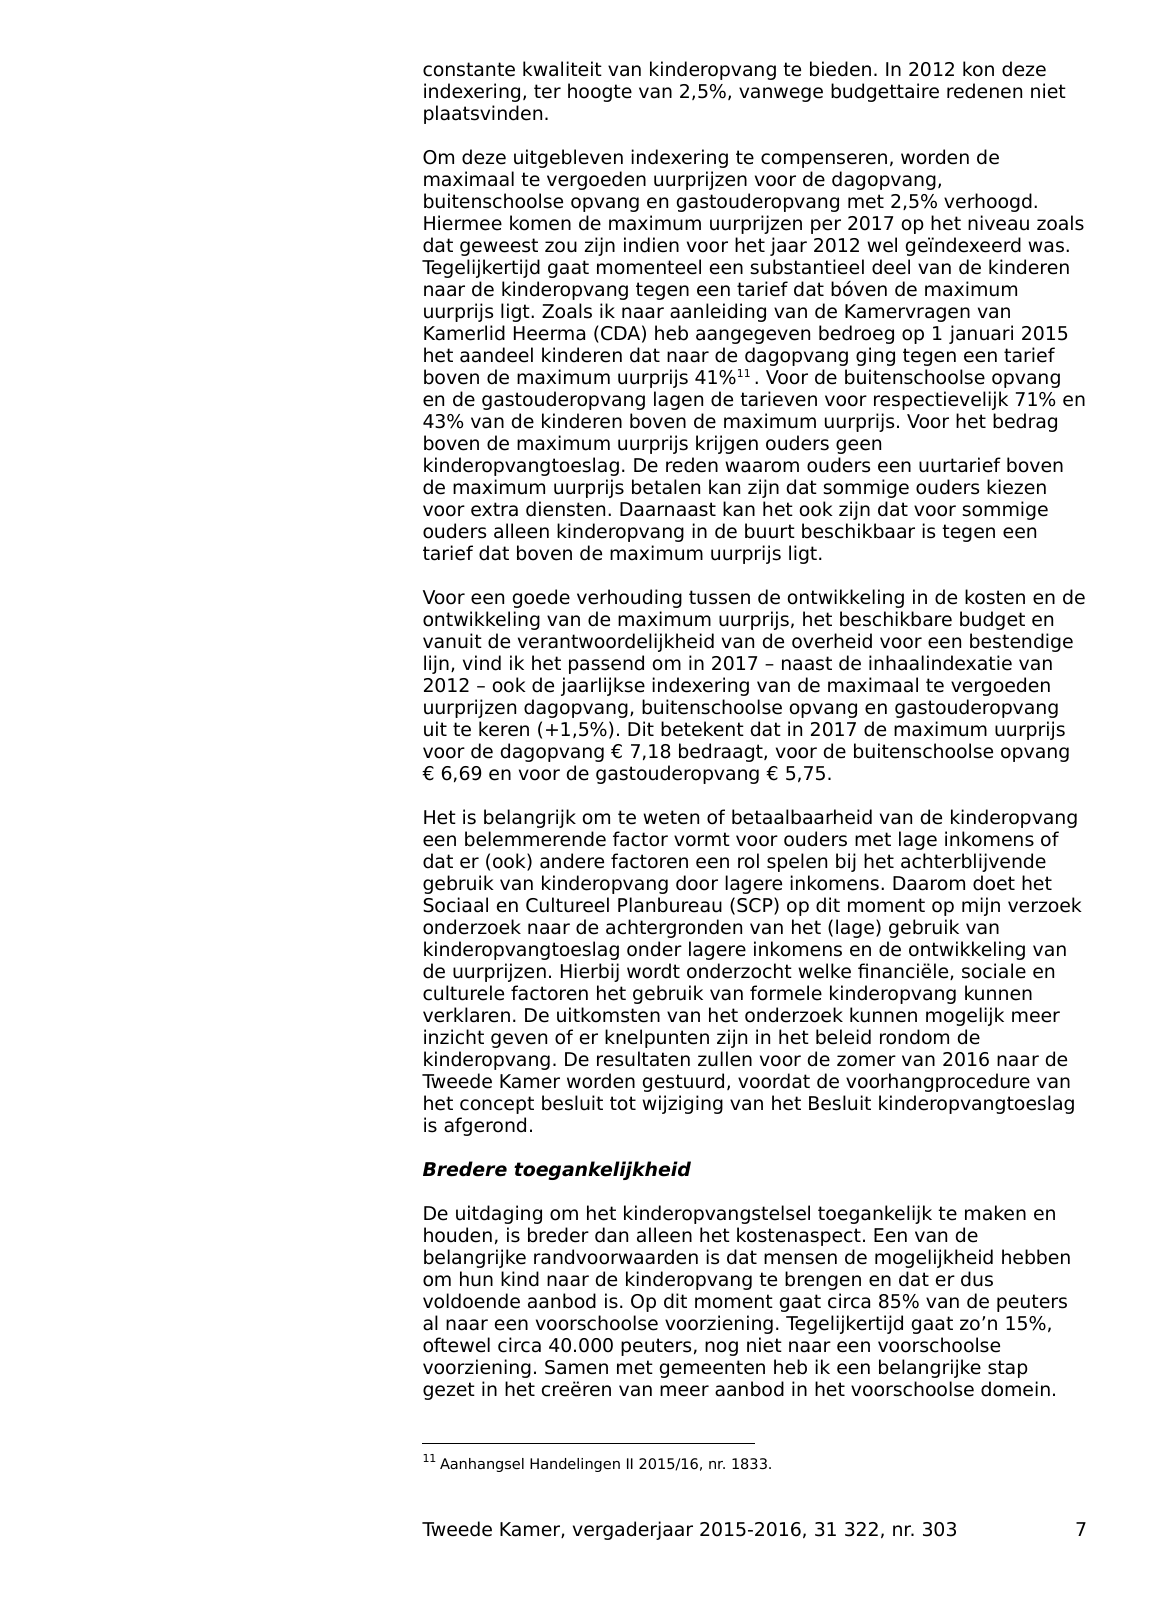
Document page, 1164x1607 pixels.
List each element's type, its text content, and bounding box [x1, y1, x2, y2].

subtitle Bredere toegankelijkheid [422, 1159, 1087, 1181]
text De uitdaging om het kinderopvangstelsel toegankelijk te maken en houden, is breder dan alleen het kostenaspect. Een van de belangrijke randvoorwaarden is dat mensen de mogelijkheid hebben om hun kind naar de kinderopvang te brengen en dat er dus voldoende aanbod is. Op dit moment gaat circa 85% van de peuters al naar een voorschoolse voorziening. Tegelijkertijd gaat zo’n 15%, oftewel circa 40.000 peuters, nog niet naar een voorschoolse voorziening. Samen met gemeenten heb ik een belangrijke stap gezet in het creëren van meer aanbod in het voorschoolse domein. [422, 1203, 1087, 1401]
text Aanhangsel Handelingen II 2015/16, nr. 1833. [422, 1452, 1087, 1474]
text Het is belangrijk om te weten of betaalbaarheid van de kinderopvang een belemmerende factor vormt voor ouders met lage inkomens of dat er (ook) andere factoren een rol spelen bij het achterblijvende gebruik van kinderopvang door lagere inkomens. Daarom doet het Sociaal en Cultureel Planbureau (SCP) op dit moment op mijn verzoek onderzoek naar de achtergronden van het (lage) gebruik van kinderopvangtoeslag onder lagere inkomens en de ontwikkeling van de uurprijzen. Hierbij wordt onderzocht welke financiële, sociale en culturele factoren het gebruik van formele kinderopvang kunnen verklaren. De uitkomsten van het onderzoek kunnen mogelijk meer inzicht geven of er knelpunten zijn in het beleid rondom de kinderopvang. De resultaten zullen voor de zomer van 2016 naar de Tweede Kamer worden gestuurd, voordat de voorhangprocedure van het concept besluit tot wijziging van het Besluit kinderopvangtoeslag is afgerond. [422, 807, 1087, 1137]
text Voor een goede verhouding tussen de ontwikkeling in de kosten en de ontwikkeling van de maximum uurprijs, het beschikbare budget en vanuit de verantwoordelijkheid van de overheid voor een bestendige lijn, vind ik het passend om in 2017 – naast de inhaalindexatie van 2012 – ook de jaarlijkse indexering van de maximaal te vergoeden uurprijzen dagopvang, buitenschoolse opvang en gastouderopvang uit te keren (+1,5%). Dit betekent dat in 2017 de maximum uurprijs voor de dagopvang € 7,18 bedraagt, voor de buitenschoolse opvang € 6,69 en voor de gastouderopvang € 5,75. [422, 587, 1087, 785]
text constante kwaliteit van kinderopvang te bieden. In 2012 kon deze indexering, ter hoogte van 2,5%, vanwege budgettaire redenen niet plaatsvinden. [422, 59, 1087, 125]
text Om deze uitgebleven indexering te compenseren, worden de maximaal te vergoeden uurprijzen voor de dagopvang, buitenschoolse opvang en gastouderopvang met 2,5% verhoogd. Hiermee komen de maximum uurprijzen per 2017 op het niveau zoals dat geweest zou zijn indien voor het jaar 2012 wel geïndexeerd was. Tegelijkertijd gaat momenteel een substantieel deel van de kinderen naar de kinderopvang tegen een tarief dat bóven de maximum uurprijs ligt. Zoals ik naar aanleiding van de Kamervragen van Kamerlid Heerma (CDA) heb aangegeven bedroeg op 1 januari 2015 het aandeel kinderen dat naar de dagopvang ging tegen een tarief boven de maximum uurprijs 41%. Voor de buitenschoolse opvang en de gastouderopvang lagen de tarieven voor respectievelijk 71% en 43% van de kinderen boven de maximum uurprijs. Voor het bedrag boven de maximum uurprijs krijgen ouders geen kinderopvangtoeslag. De reden waarom ouders een uurtarief boven de maximum uurprijs betalen kan zijn dat sommige ouders kiezen voor extra diensten. Daarnaast kan het ook zijn dat voor sommige ouders alleen kinderopvang in de buurt beschikbaar is tegen een tarief dat boven de maximum uurprijs ligt. [422, 147, 1087, 565]
